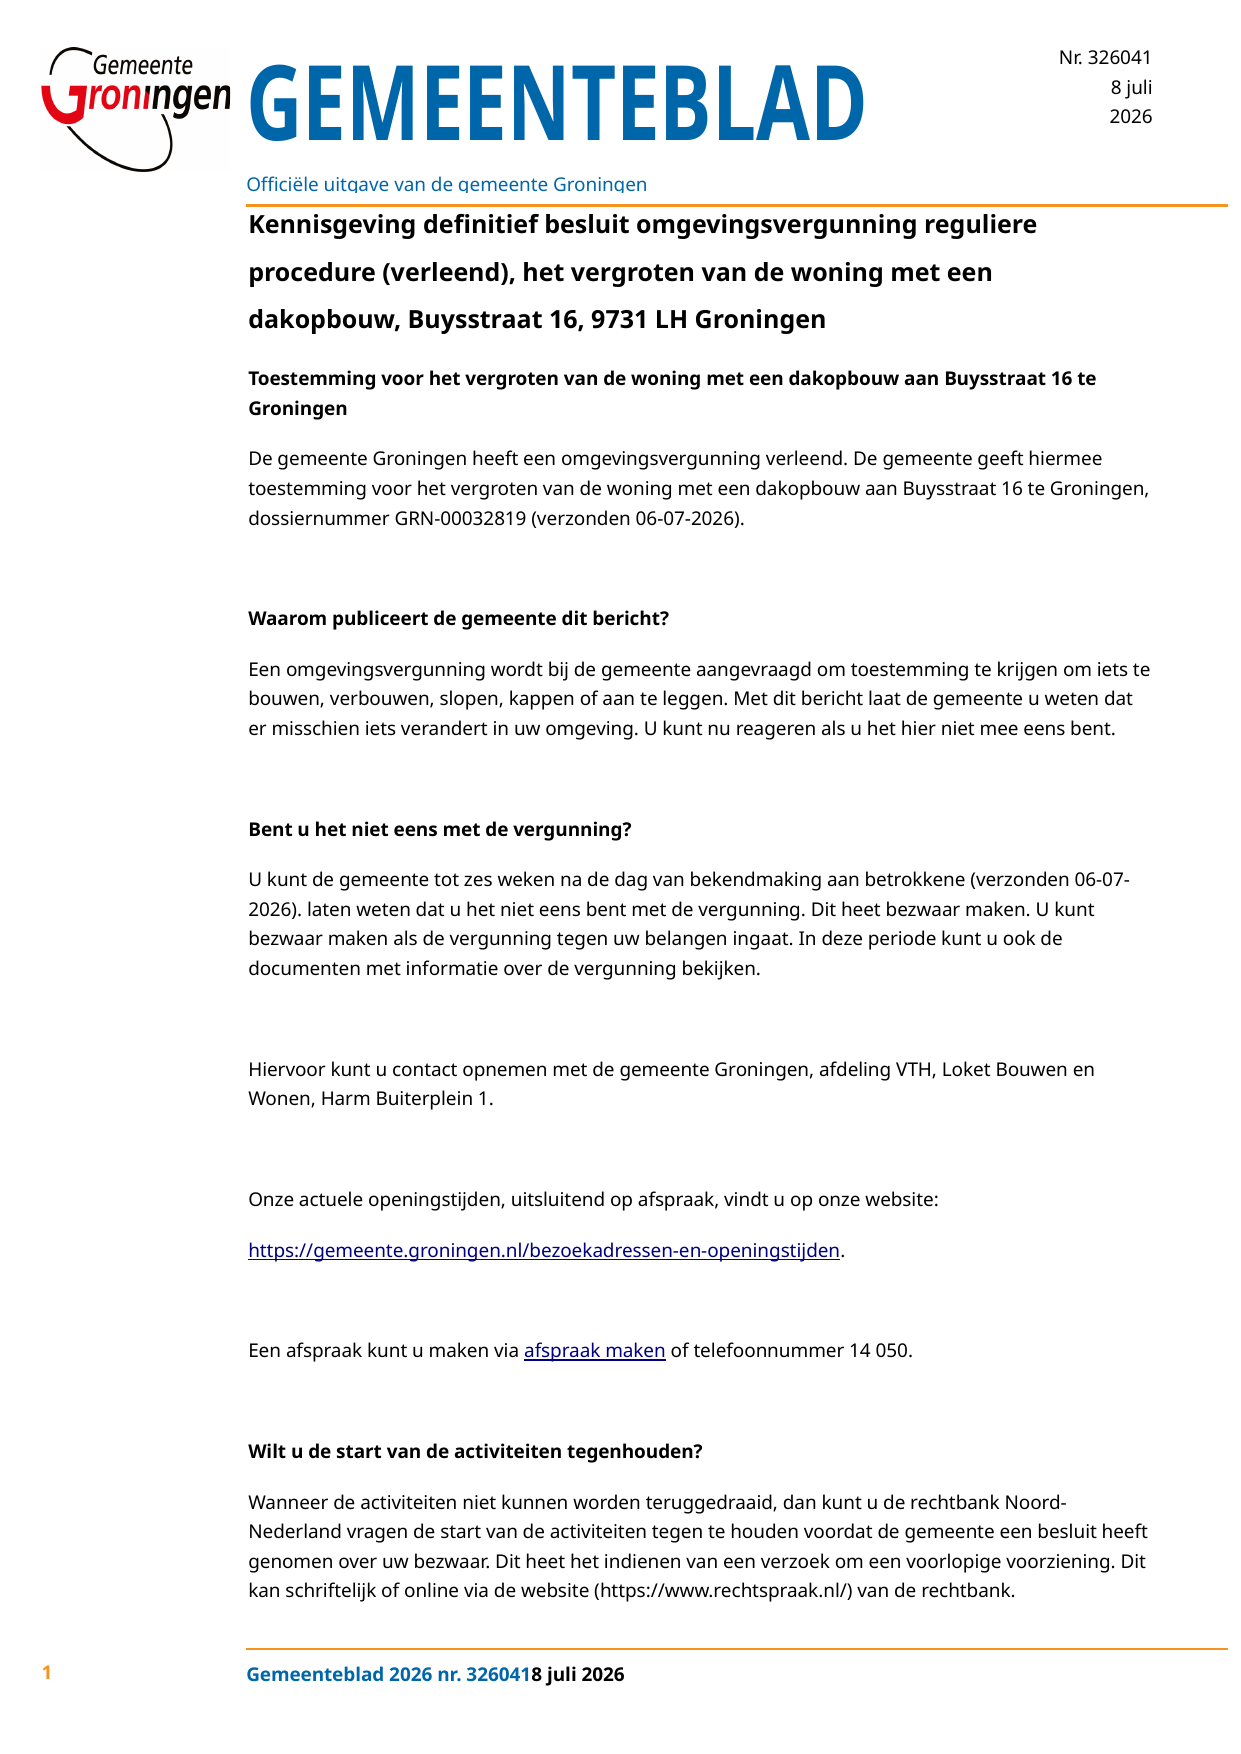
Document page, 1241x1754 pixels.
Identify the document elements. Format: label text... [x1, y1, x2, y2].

picture [41, 47, 231, 172]
text Toestemming voor het vergroten van de woning met een dakopbouw aan Buysstraat 16 te Groningen [248, 366, 1152, 421]
text Wanneer de activiteiten niet kunnen worden teruggedraaid, dan kunt u de rechtbank Noord-Nederland vragen de start van de activiteiten tegen te houden voordat de gemeente een besluit heeft genomen over uw bezwaar. Dit heet het indienen van een verzoek om een voorlopige voorziening. Dit kan schriftelijk of online via de website (https://www.rechtspraak.nl/) van de rechtbank. [248, 1489, 1152, 1603]
text Bent u het niet eens met de vergunning? [248, 816, 1152, 842]
text Onze actuele openingstijden, uitsluitend op afspraak, vindt u op onze website: [248, 1186, 1152, 1212]
text Hiervoor kunt u contact opnemen met de gemeente Groningen, afdeling VTH, Loket Bouwen en Wonen, Harm Buiterplein 1. [248, 1056, 1152, 1111]
text Een afspraak kunt u maken via afspraak maken of telefoonnummer 14 050. [248, 1338, 1152, 1363]
text U kunt de gemeente tot zes weken na de dag van bekendmaking aan betrokkene (verzonden 06-07-2026). laten weten dat u het niet eens bent met de vergunning. Dit heet bezwaar maken. U kunt bezwaar maken als de vergunning tegen uw belangen ingaat. In deze periode kunt u ook de documenten met informatie over de vergunning bekijken. [248, 866, 1152, 981]
text https://gemeente.groningen.nl/bezoekadressen-en-openingstijden. [248, 1237, 1152, 1262]
text Waarom publiceert de gemeente dit bericht? [248, 606, 1152, 631]
text De gemeente Groningen heeft een omgevingsvergunning verleend. De gemeente geeft hiermee toestemming voor het vergroten van de woning met een dakopbouw aan Buysstraat 16 te Groningen, dossiernummer GRN-00032819 (verzonden 06-07-2026). [248, 446, 1152, 530]
text Een omgevingsvergunning wordt bij de gemeente aangevraagd om toestemming te krijgen om iets te bouwen, verbouwen, slopen, kappen of aan te leggen. Met dit bericht laat de gemeente u weten dat er misschien iets verandert in uw omgeving. U kunt nu reageren als u het hier niet mee eens bent. [248, 656, 1152, 741]
text Kennisgeving definitief besluit omgevingsvergunning reguliere procedure (verleend), het vergroten van de woning met een dakopbouw, Buysstraat 16, 9731 LH Groningen [248, 207, 1152, 336]
text Wilt u de start van de activiteiten tegenhouden? [248, 1438, 1152, 1464]
